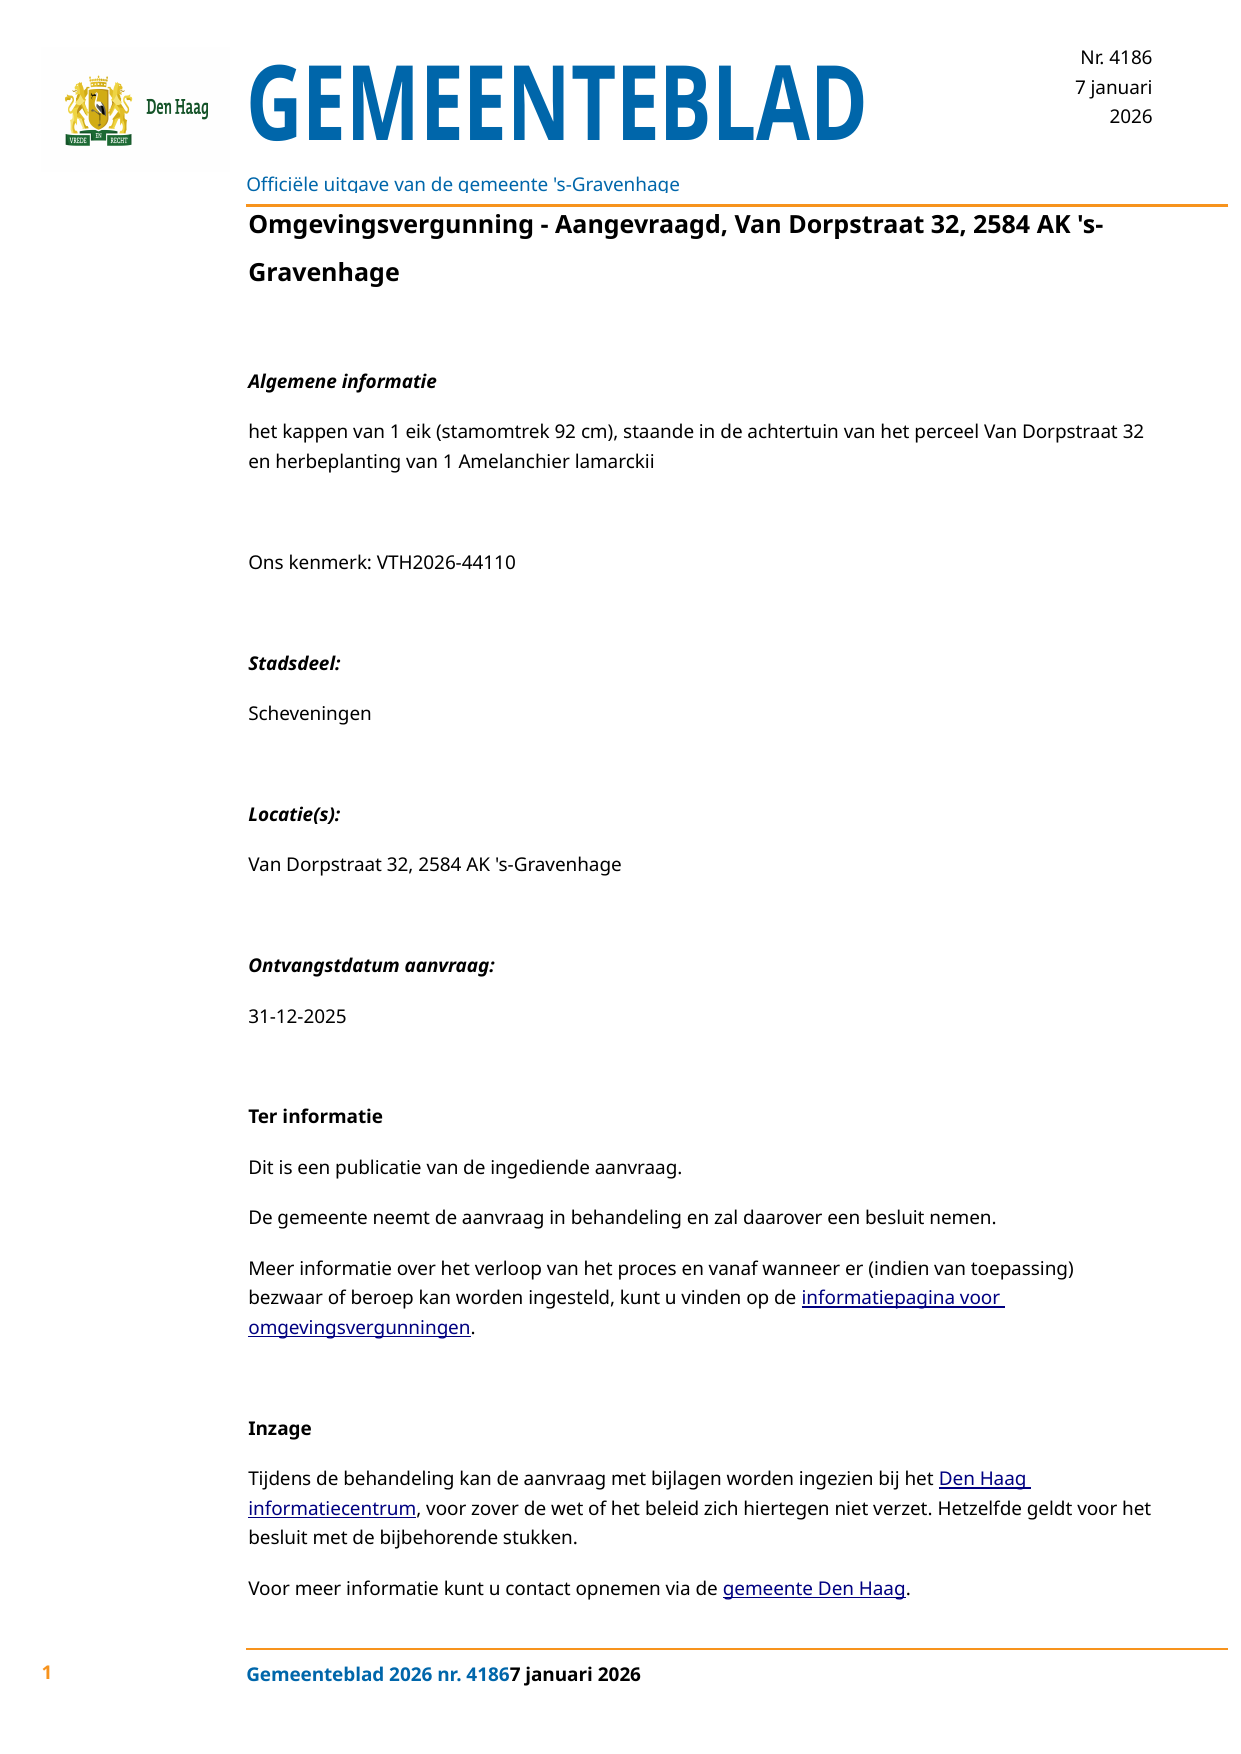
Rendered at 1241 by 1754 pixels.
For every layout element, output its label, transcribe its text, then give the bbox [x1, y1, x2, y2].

picture [41, 47, 231, 172]
text Stadsdeel: [248, 650, 1152, 676]
text Ons kenmerk: VTH2026-44110 [248, 549, 1152, 575]
text Tijdens de behandeling kan de aanvraag met bijlagen worden ingezien bij het Den Haag informatiecentrum, voor zover de wet of het beleid zich hiertegen niet verzet. Hetzelfde geldt voor het besluit met de bijbehorende stukken. [248, 1465, 1152, 1550]
text Ter informatie [248, 1104, 1152, 1129]
text het kappen van 1 eik (stamomtrek 92 cm), staande in de achtertuin van het perceel Van Dorpstraat 32 en herbeplanting van 1 Amelanchier lamarckii [248, 419, 1152, 474]
text Dit is een publicatie van de ingediende aanvraag. [248, 1154, 1152, 1180]
text Meer informatie over het verloop van het proces en vanaf wanneer er (indien van toepassing) bezwaar of beroep kan worden ingesteld, kunt u vinden op de informatiepagina voor omgevingsvergunningen. [248, 1255, 1152, 1340]
text Van Dorpstraat 32, 2584 AK 's-Gravenhage [248, 852, 1152, 877]
text Ontvangstdatum aanvraag: [248, 952, 1152, 978]
text 31-12-2025 [248, 1003, 1152, 1029]
text Locatie(s): [248, 801, 1152, 827]
text De gemeente neemt de aanvraag in behandeling en zal daarover een besluit nemen. [248, 1204, 1152, 1230]
text Omgevingsvergunning - Aangevraagd, Van Dorpstraat 32, 2584 AK 's-Gravenhage [248, 207, 1152, 288]
text Scheveningen [248, 700, 1152, 726]
text Algemene informatie [248, 368, 1152, 394]
text Inzage [248, 1415, 1152, 1441]
text Voor meer informatie kunt u contact opnemen via de gemeente Den Haag. [248, 1575, 1152, 1601]
